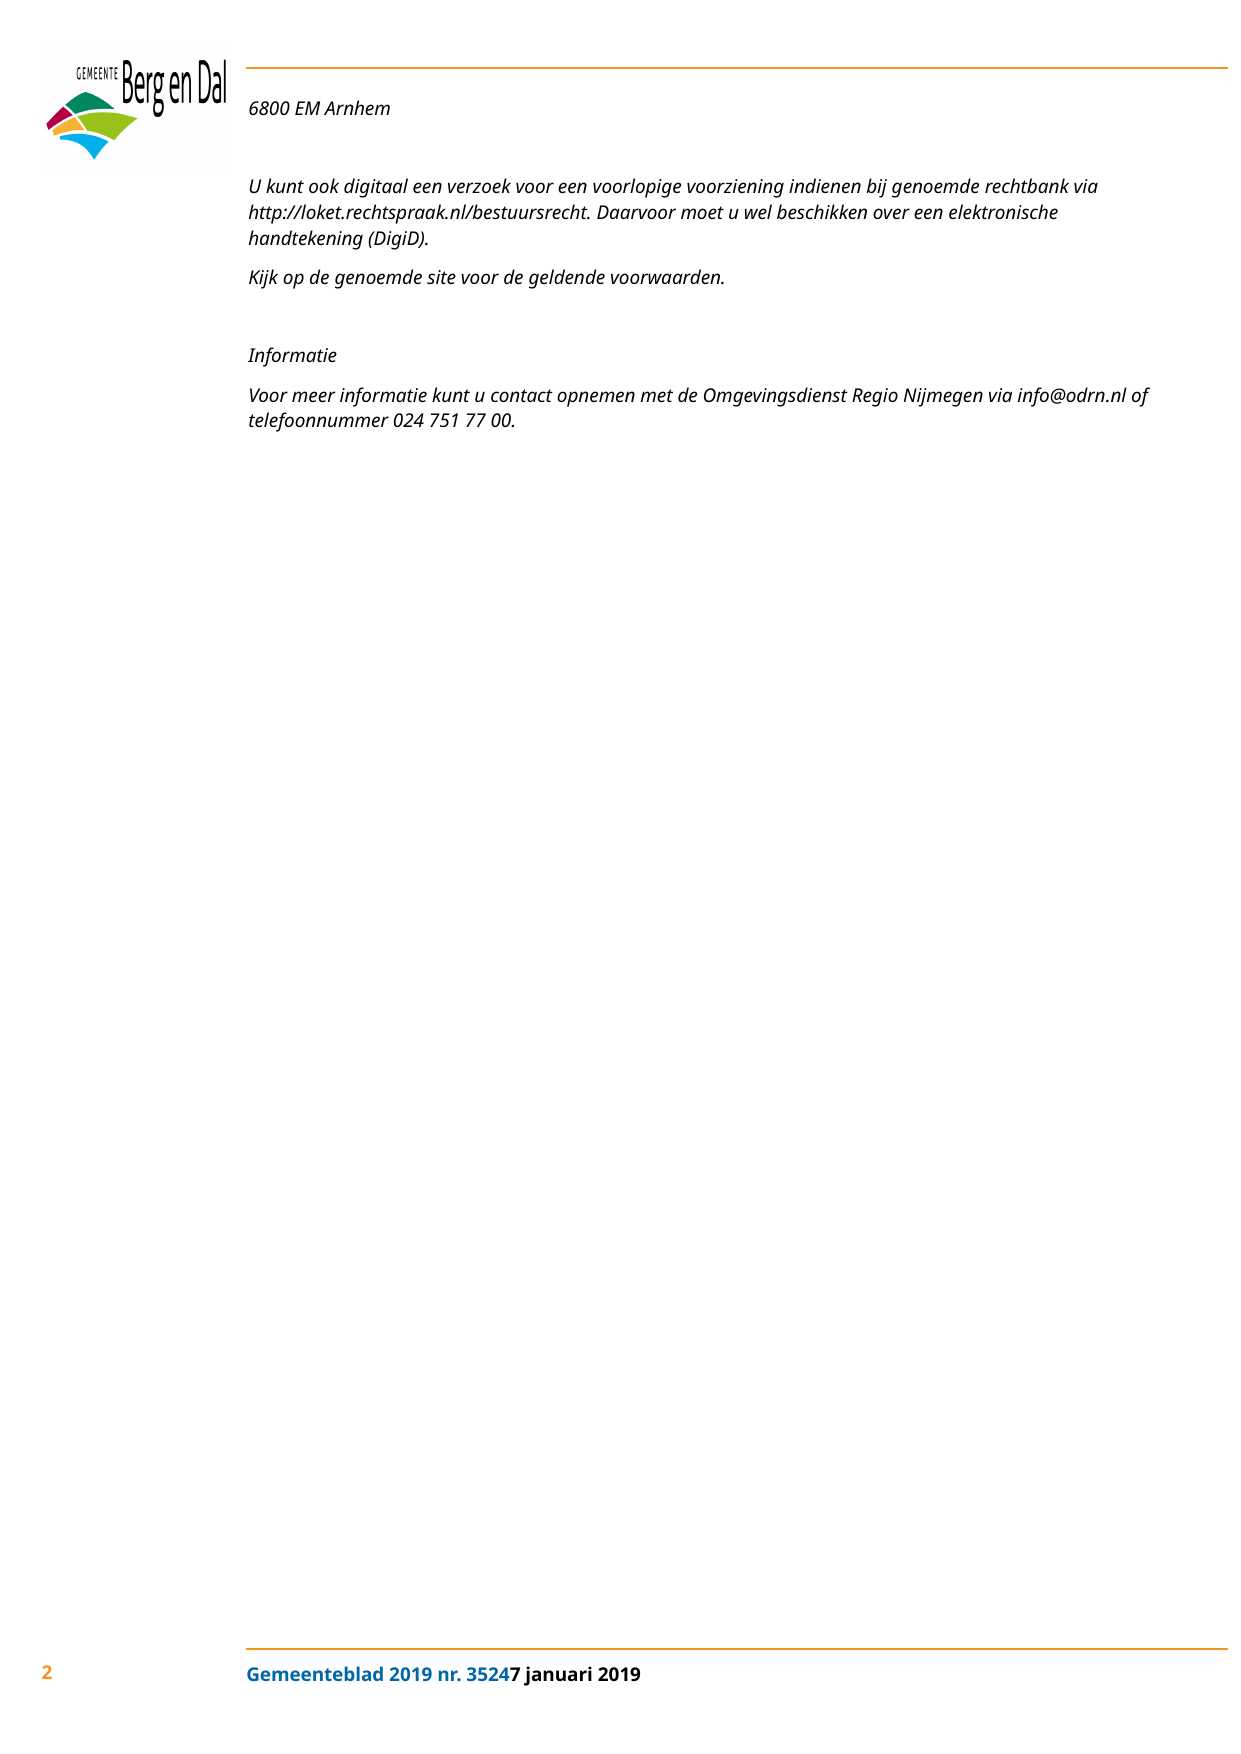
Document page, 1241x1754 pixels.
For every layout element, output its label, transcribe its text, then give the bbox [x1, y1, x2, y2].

text Voor meer informatie kunt u contact opnemen met de Omgevingsdienst Regio Nijmegen via info@odrn.nl of telefoonnummer 024 751 77 00. [248, 382, 1152, 433]
picture [41, 47, 231, 172]
text Kijk op de genoemde site voor de geldende voorwaarden. [248, 264, 1152, 290]
text 6800 EM Arnhem [248, 95, 1152, 121]
text U kunt ook digitaal een verzoek voor een voorlopige voorziening indienen bij genoemde rechtbank via http://loket.rechtspraak.nl/bestuursrecht. Daarvoor moet u wel beschikken over een elektronische handtekening (DigiD). [248, 173, 1152, 251]
text Informatie [248, 343, 1152, 368]
